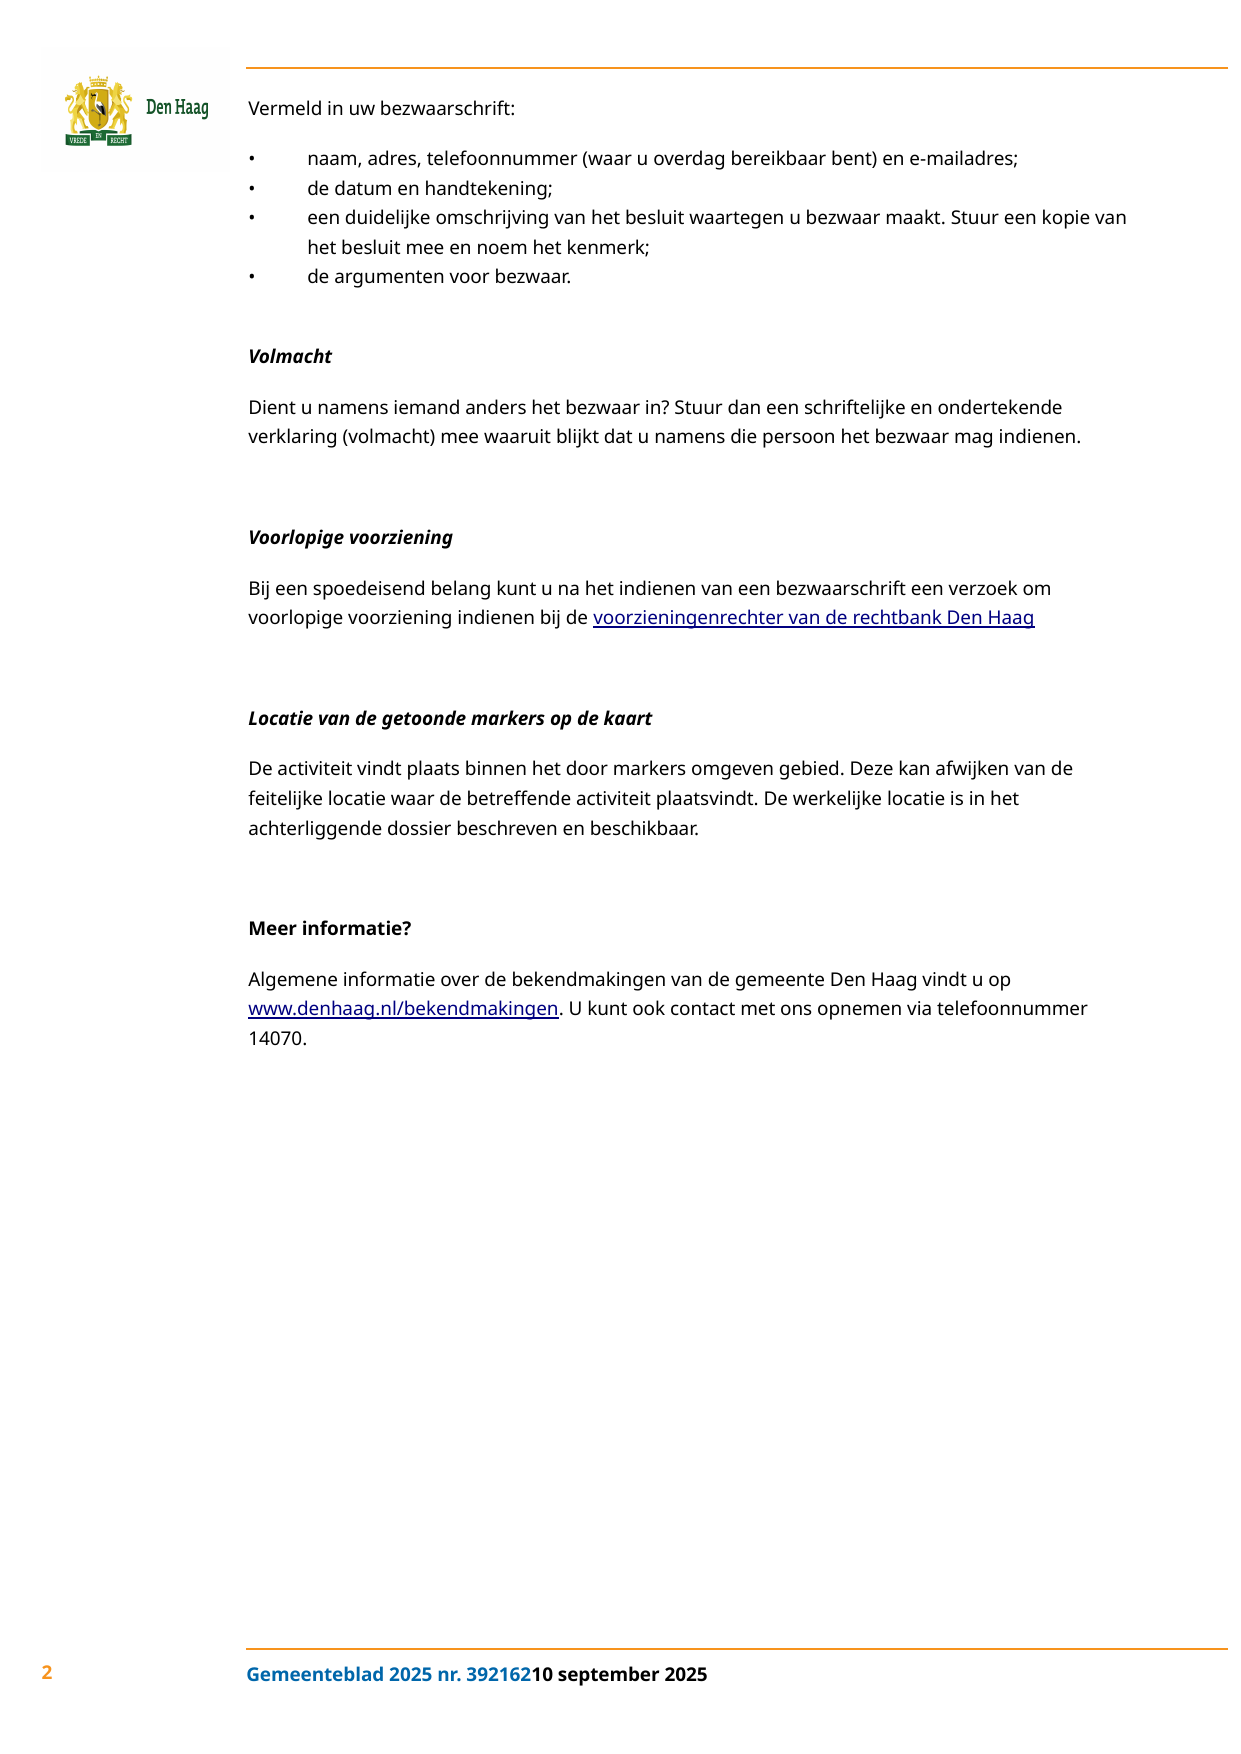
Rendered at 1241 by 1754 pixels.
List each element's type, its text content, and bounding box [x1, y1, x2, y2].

text Voorlopige voorziening [248, 524, 1152, 550]
text Dient u namens iemand anders het bezwaar in? Stuur dan een schriftelijke en ondertekende verklaring (volmacht) mee waaruit blijkt dat u namens die persoon het bezwaar mag indienen. [248, 394, 1152, 449]
list de datum en handtekening; [248, 175, 1152, 201]
list naam, adres, telefoonnummer (waar u overdag bereikbaar bent) en e-mailadres; [248, 145, 1152, 171]
picture [41, 47, 231, 172]
text De activiteit vindt plaats binnen het door markers omgeven gebied. Deze kan afwijken van de feitelijke locatie waar de betreffende activiteit plaatsvindt. De werkelijke locatie is in het achterliggende dossier beschreven en beschikbaar. [248, 756, 1152, 841]
text Meer informatie? [248, 916, 1152, 941]
text Algemene informatie over de bekendmakingen van de gemeente Den Haag vindt u op www.denhaag.nl/bekendmakingen. U kunt ook contact met ons opnemen via telefoonnummer 14070. [248, 966, 1152, 1051]
text Vermeld in uw bezwaarschrift: [248, 95, 1152, 121]
text Bij een spoedeisend belang kunt u na het indienen van een bezwaarschrift een verzoek om voorlopige voorziening indienen bij de voorzieningenrechter van de rechtbank Den Haag [248, 575, 1152, 630]
text Volmacht [248, 343, 1152, 369]
text Locatie van de getoonde markers op de kaart [248, 705, 1152, 731]
list een duidelijke omschrijving van het besluit waartegen u bezwaar maakt. Stuur een kopie van het besluit mee en noem het kenmerk; [248, 204, 1152, 260]
list de argumenten voor bezwaar. [248, 263, 1152, 289]
